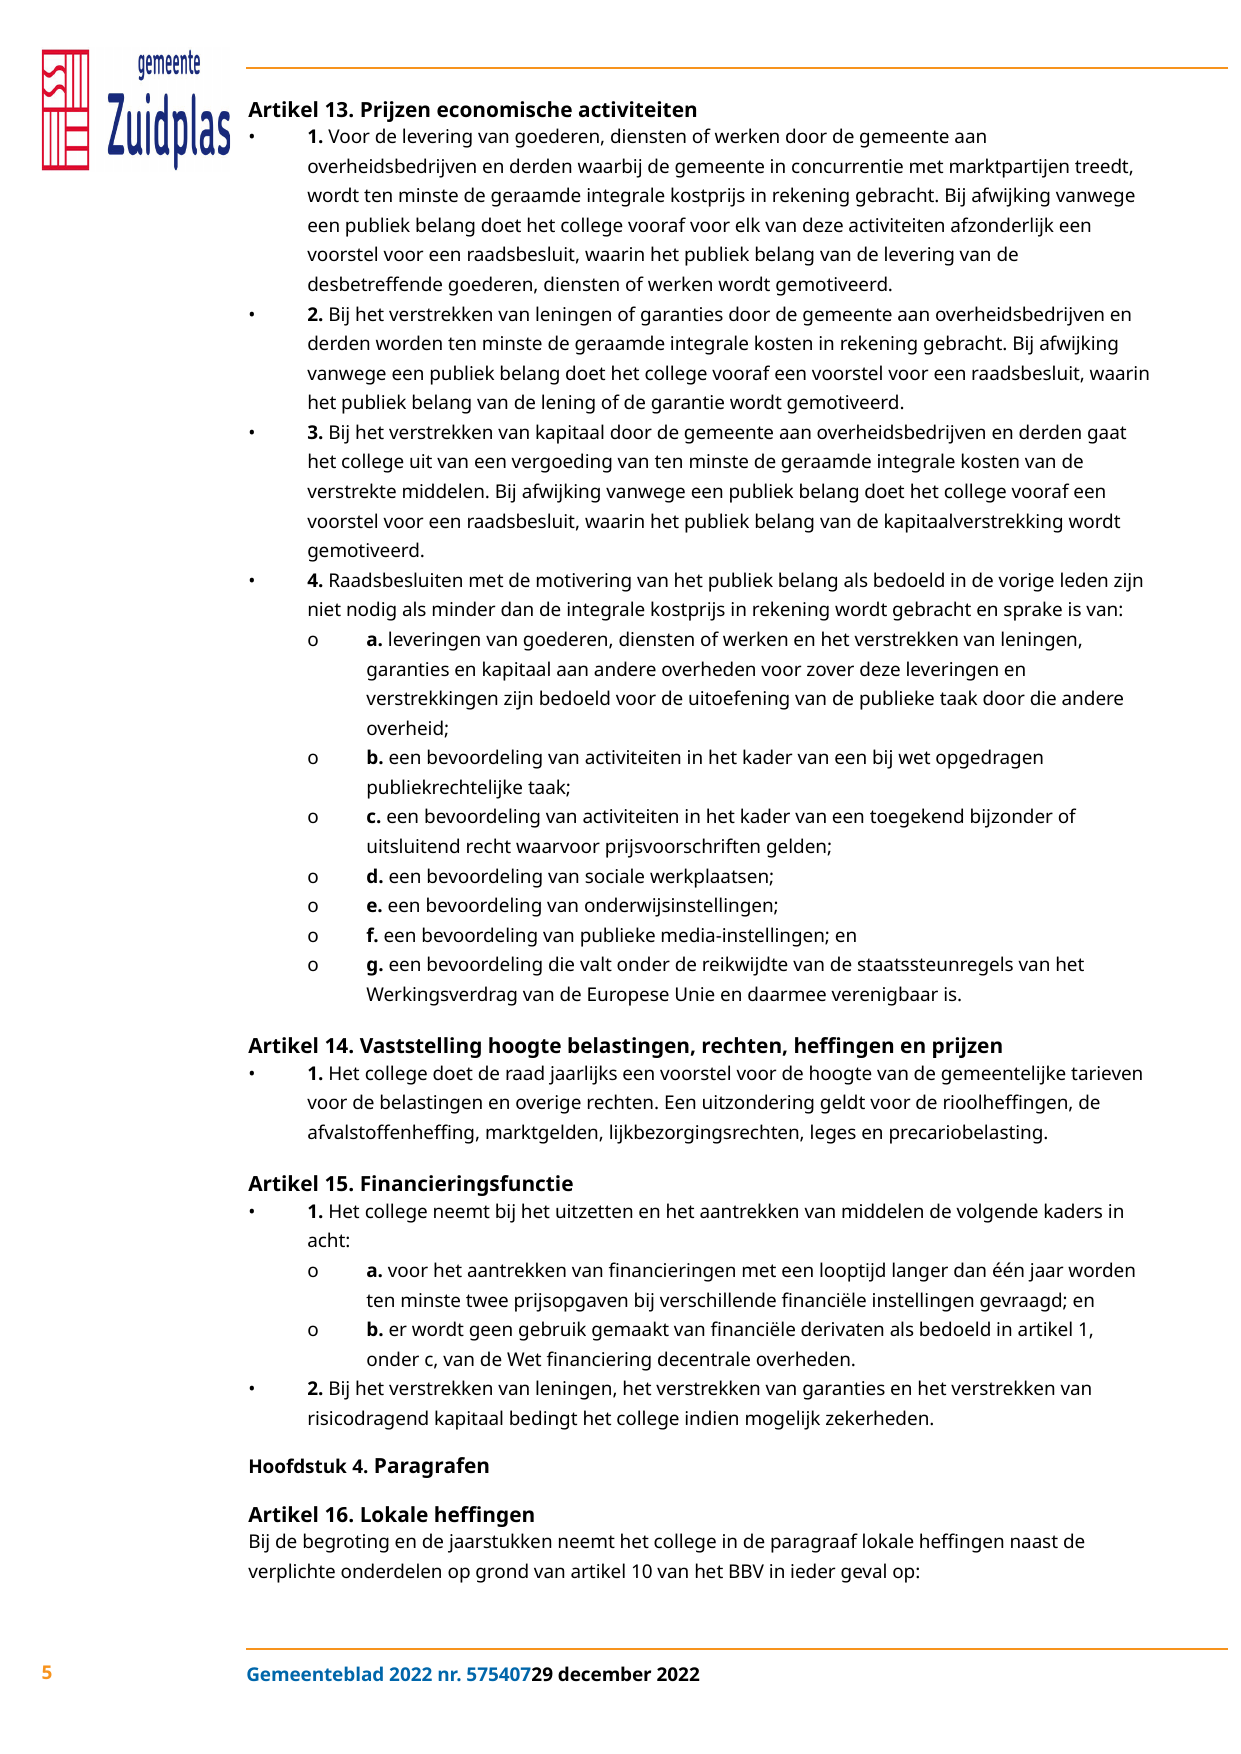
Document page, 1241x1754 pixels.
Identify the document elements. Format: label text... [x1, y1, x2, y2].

picture [41, 47, 231, 172]
list 1. Voor de levering van goederen, diensten of werken door de gemeente aan overheidsbedrijven en derden waarbij de gemeente in concurrentie met marktpartijen treedt, wordt ten minste de geraamde integrale kostprijs in rekening gebracht. Bij afwijking vanwege een publiek belang doet het college vooraf voor elk van deze activiteiten afzonderlijk een voorstel voor een raadsbesluit, waarin het publiek belang van de levering van de desbetreffende goederen, diensten of werken wordt gemotiveerd. [248, 123, 1152, 297]
list a. leveringen van goederen, diensten of werken en het verstrekken van leningen, garanties en kapitaal aan andere overheden voor zover deze leveringen en verstrekkingen zijn bedoeld voor de uitoefening van de publieke taak door die andere overheid; [307, 626, 1152, 741]
list 1. Het college neemt bij het uitzetten en het aantrekken van middelen de volgende kaders in acht: [248, 1198, 1152, 1253]
list 4. Raadsbesluiten met de motivering van het publiek belang als bedoeld in de vorige leden zijn niet nodig als minder dan de integrale kostprijs in rekening wordt gebracht en sprake is van: [248, 567, 1152, 622]
text Bij de begroting en de jaarstukken neemt het college in de paragraaf lokale heffingen naast de verplichte onderdelen op grond van artikel 10 van het BBV in ieder geval op: [248, 1528, 1152, 1584]
list b. er wordt geen gebruik gemaakt van financiële derivaten als bedoeld in artikel 1, onder c, van de Wet financiering decentrale overheden. [307, 1316, 1152, 1372]
list 3. Bij het verstrekken van kapitaal door de gemeente aan overheidsbedrijven en derden gaat het college uit van een vergoeding van ten minste de geraamde integrale kosten van de verstrekte middelen. Bij afwijking vanwege een publiek belang doet het college vooraf een voorstel voor een raadsbesluit, waarin het publiek belang van de kapitaalverstrekking wordt gemotiveerd. [248, 419, 1152, 563]
list d. een bevoordeling van sociale werkplaatsen; [307, 863, 1152, 888]
list c. een bevoordeling van activiteiten in het kader van een toegekend bijzonder of uitsluitend recht waarvoor prijsvoorschriften gelden; [307, 804, 1152, 859]
text Artikel 16. Lokale heffingen [248, 1500, 1152, 1528]
list f. een bevoordeling van publieke media-instellingen; en [307, 922, 1152, 948]
text Hoofdstuk 4. Paragrafen [248, 1451, 1152, 1479]
list e. een bevoordeling van onderwijsinstellingen; [307, 892, 1152, 918]
list 2. Bij het verstrekken van leningen of garanties door de gemeente aan overheidsbedrijven en derden worden ten minste de geraamde integrale kosten in rekening gebracht. Bij afwijking vanwege een publiek belang doet het college vooraf een voorstel voor een raadsbesluit, waarin het publiek belang van de lening of de garantie wordt gemotiveerd. [248, 301, 1152, 415]
text Artikel 15. Financieringsfunctie [248, 1169, 1152, 1198]
list g. een bevoordeling die valt onder de reikwijdte van de staatssteunregels van het Werkingsverdrag van de Europese Unie en daarmee verenigbaar is. [307, 952, 1152, 1007]
list 2. Bij het verstrekken van leningen, het verstrekken van garanties en het verstrekken van risicodragend kapitaal bedingt het college indien mogelijk zekerheden. [248, 1376, 1152, 1431]
list b. een bevoordeling van activiteiten in het kader van een bij wet opgedragen publiekrechtelijke taak; [307, 744, 1152, 800]
text Artikel 14. Vaststelling hoogte belastingen, rechten, heffingen en prijzen [248, 1032, 1152, 1060]
list 1. Het college doet de raad jaarlijks een voorstel voor de hoogte van de gemeentelijke tarieven voor de belastingen en overige rechten. Een uitzondering geldt voor de rioolheffingen, de afvalstoffenheffing, marktgelden, lijkbezorgingsrechten, leges en precariobelasting. [248, 1060, 1152, 1145]
text Artikel 13. Prijzen economische activiteiten [248, 95, 1152, 123]
list a. voor het aantrekken van financieringen met een looptijd langer dan één jaar worden ten minste twee prijsopgaven bij verschillende financiële instellingen gevraagd; en [307, 1257, 1152, 1312]
